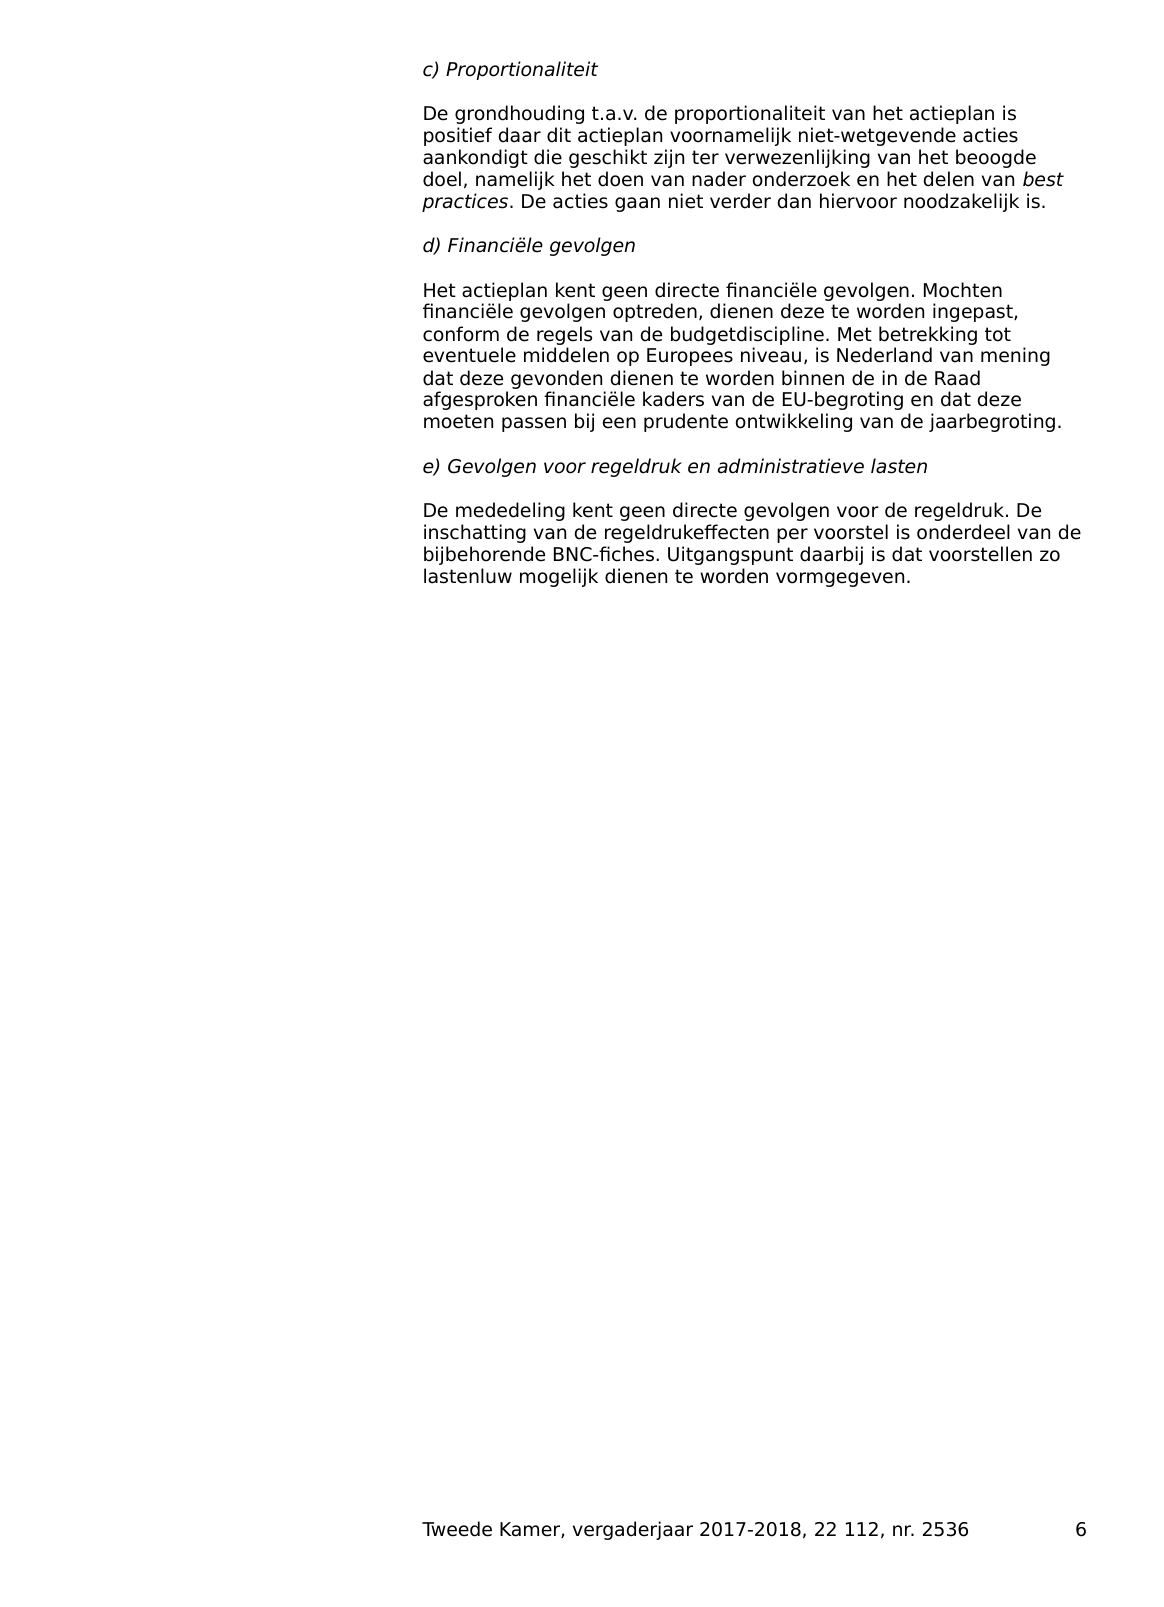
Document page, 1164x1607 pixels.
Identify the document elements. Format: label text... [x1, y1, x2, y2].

text De grondhouding t.a.v. de proportionaliteit van het actieplan is positief daar dit actieplan voornamelijk niet-wetgevende acties aankondigt die geschikt zijn ter verwezenlijking van het beoogde doel, namelijk het doen van nader onderzoek en het delen van best practices. De acties gaan niet verder dan hiervoor noodzakelijk is. [422, 103, 1087, 213]
subtitle e) Gevolgen voor regeldruk en administratieve lasten [422, 456, 1087, 477]
text De mededeling kent geen directe gevolgen voor de regeldruk. De inschatting van de regeldrukeffecten per voorstel is onderdeel van de bijbehorende BNC-fiches. Uitgangspunt daarbij is dat voorstellen zo lastenluw mogelijk dienen te worden vormgegeven. [422, 500, 1087, 588]
subtitle d) Financiële gevolgen [422, 235, 1087, 257]
subtitle c) Proportionaliteit [422, 59, 1087, 81]
text Het actieplan kent geen directe financiële gevolgen. Mochten financiële gevolgen optreden, dienen deze te worden ingepast, conform de regels van de budgetdiscipline. Met betrekking tot eventuele middelen op Europees niveau, is Nederland van mening dat deze gevonden dienen te worden binnen de in de Raad afgesproken financiële kaders van de EU-begroting en dat deze moeten passen bij een prudente ontwikkeling van de jaarbegroting. [422, 279, 1087, 433]
